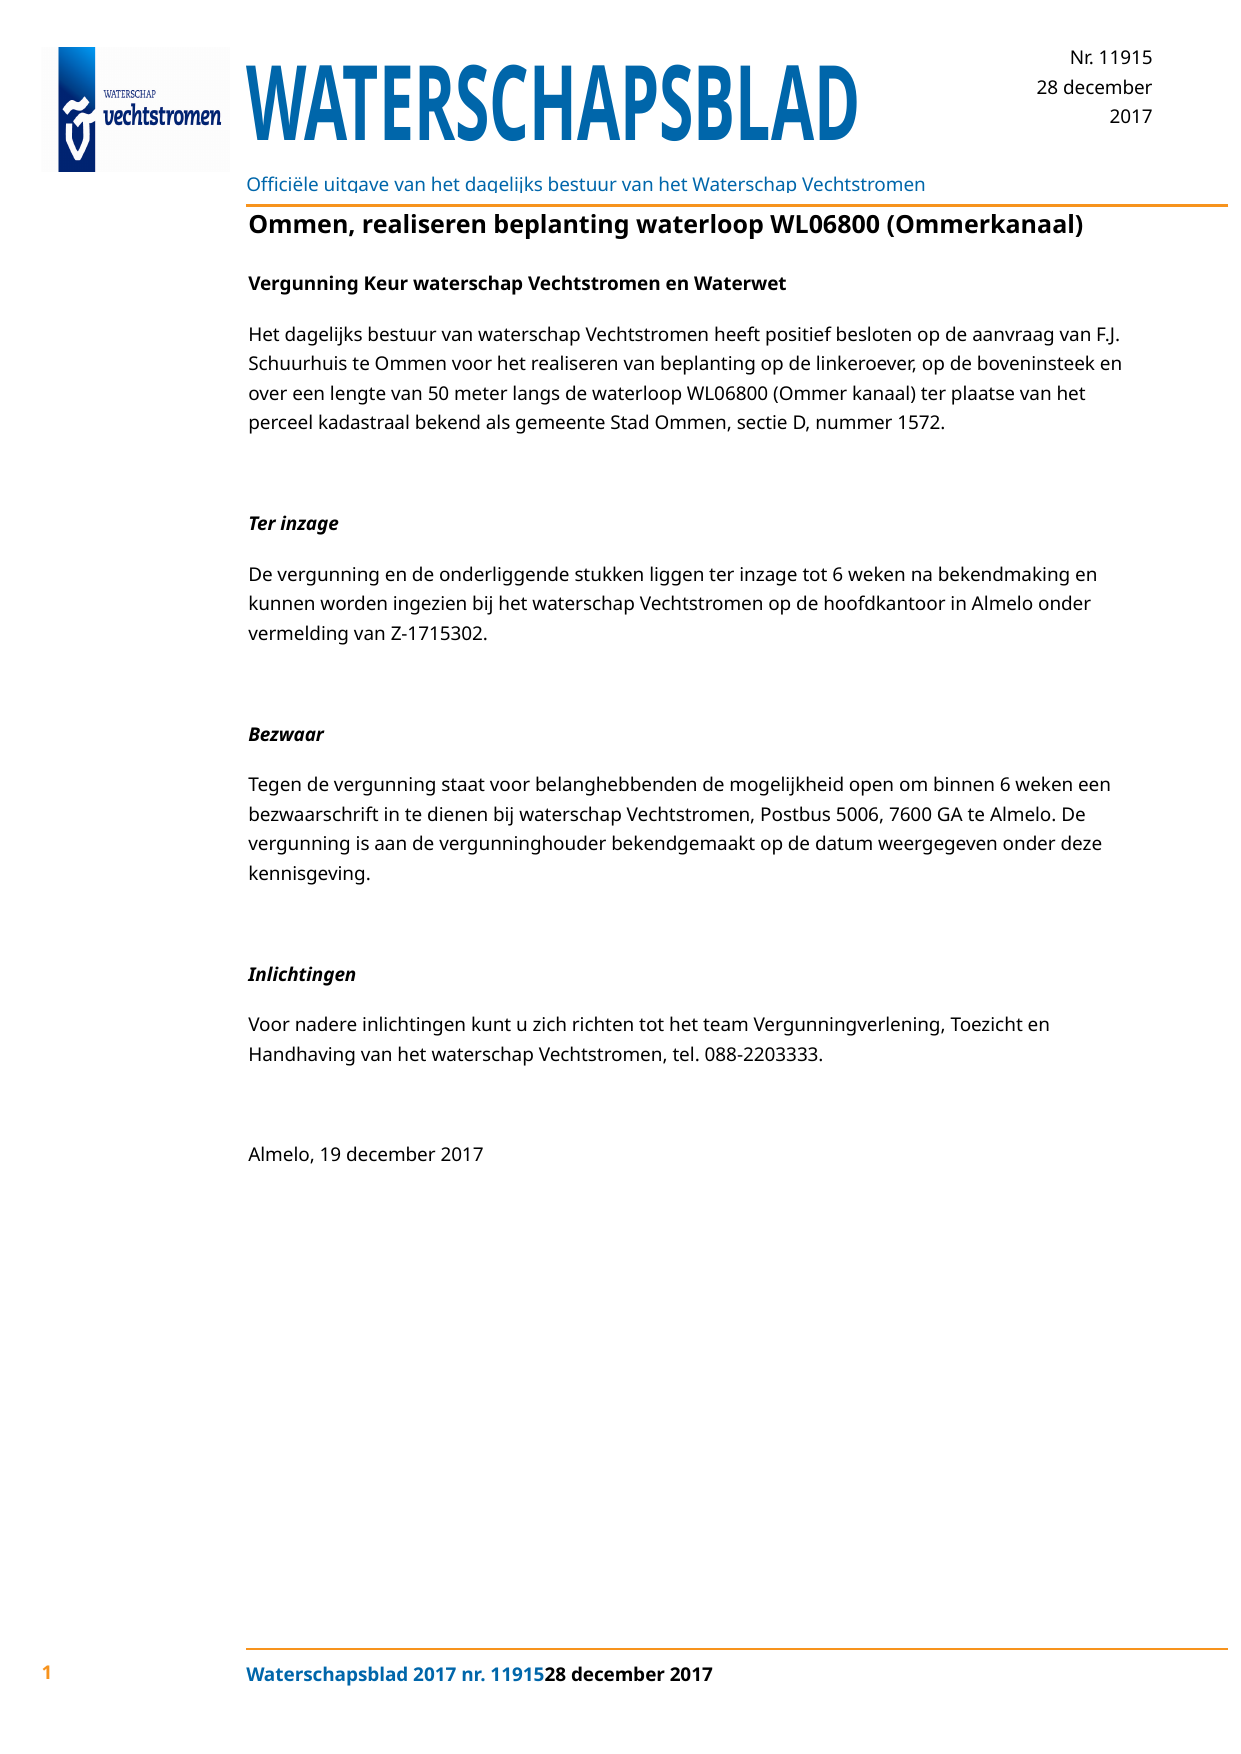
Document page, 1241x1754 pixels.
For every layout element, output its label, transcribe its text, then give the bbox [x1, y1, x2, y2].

text Bezwaar [248, 721, 1152, 746]
text Tegen de vergunning staat voor belanghebbenden de mogelijkheid open om binnen 6 weken een bezwaarschrift in te dienen bij waterschap Vechtstromen, Postbus 5006, 7600 GA te Almelo. De vergunning is aan de vergunninghouder bekendgemaakt op de datum weergegeven onder deze kennisgeving. [248, 771, 1152, 886]
text Vergunning Keur waterschap Vechtstromen en Waterwet [248, 270, 1152, 296]
text De vergunning en de onderliggende stukken liggen ter inzage tot 6 weken na bekendmaking en kunnen worden ingezien bij het waterschap Vechtstromen op de hoofdkantoor in Almelo onder vermelding van Z-1715302. [248, 561, 1152, 646]
text Voor nadere inlichtingen kunt u zich richten tot het team Vergunningverlening, Toezicht en Handhaving van het waterschap Vechtstromen, tel. 088-2203333. [248, 1011, 1152, 1066]
text Almelo, 19 december 2017 [248, 1142, 1152, 1167]
text Inlichtingen [248, 961, 1152, 986]
text Ter inzage [248, 510, 1152, 536]
text Het dagelijks bestuur van waterschap Vechtstromen heeft positief besloten op de aanvraag van F.J. Schuurhuis te Ommen voor het realiseren van beplanting op de linkeroever, op de boveninsteek en over een lengte van 50 meter langs de waterloop WL06800 (Ommer kanaal) ter plaatse van het perceel kadastraal bekend als gemeente Stad Ommen, sectie D, nummer 1572. [248, 321, 1152, 435]
picture [41, 47, 231, 172]
text Ommen, realiseren beplanting waterloop WL06800 (Ommerkanaal) [248, 207, 1152, 241]
